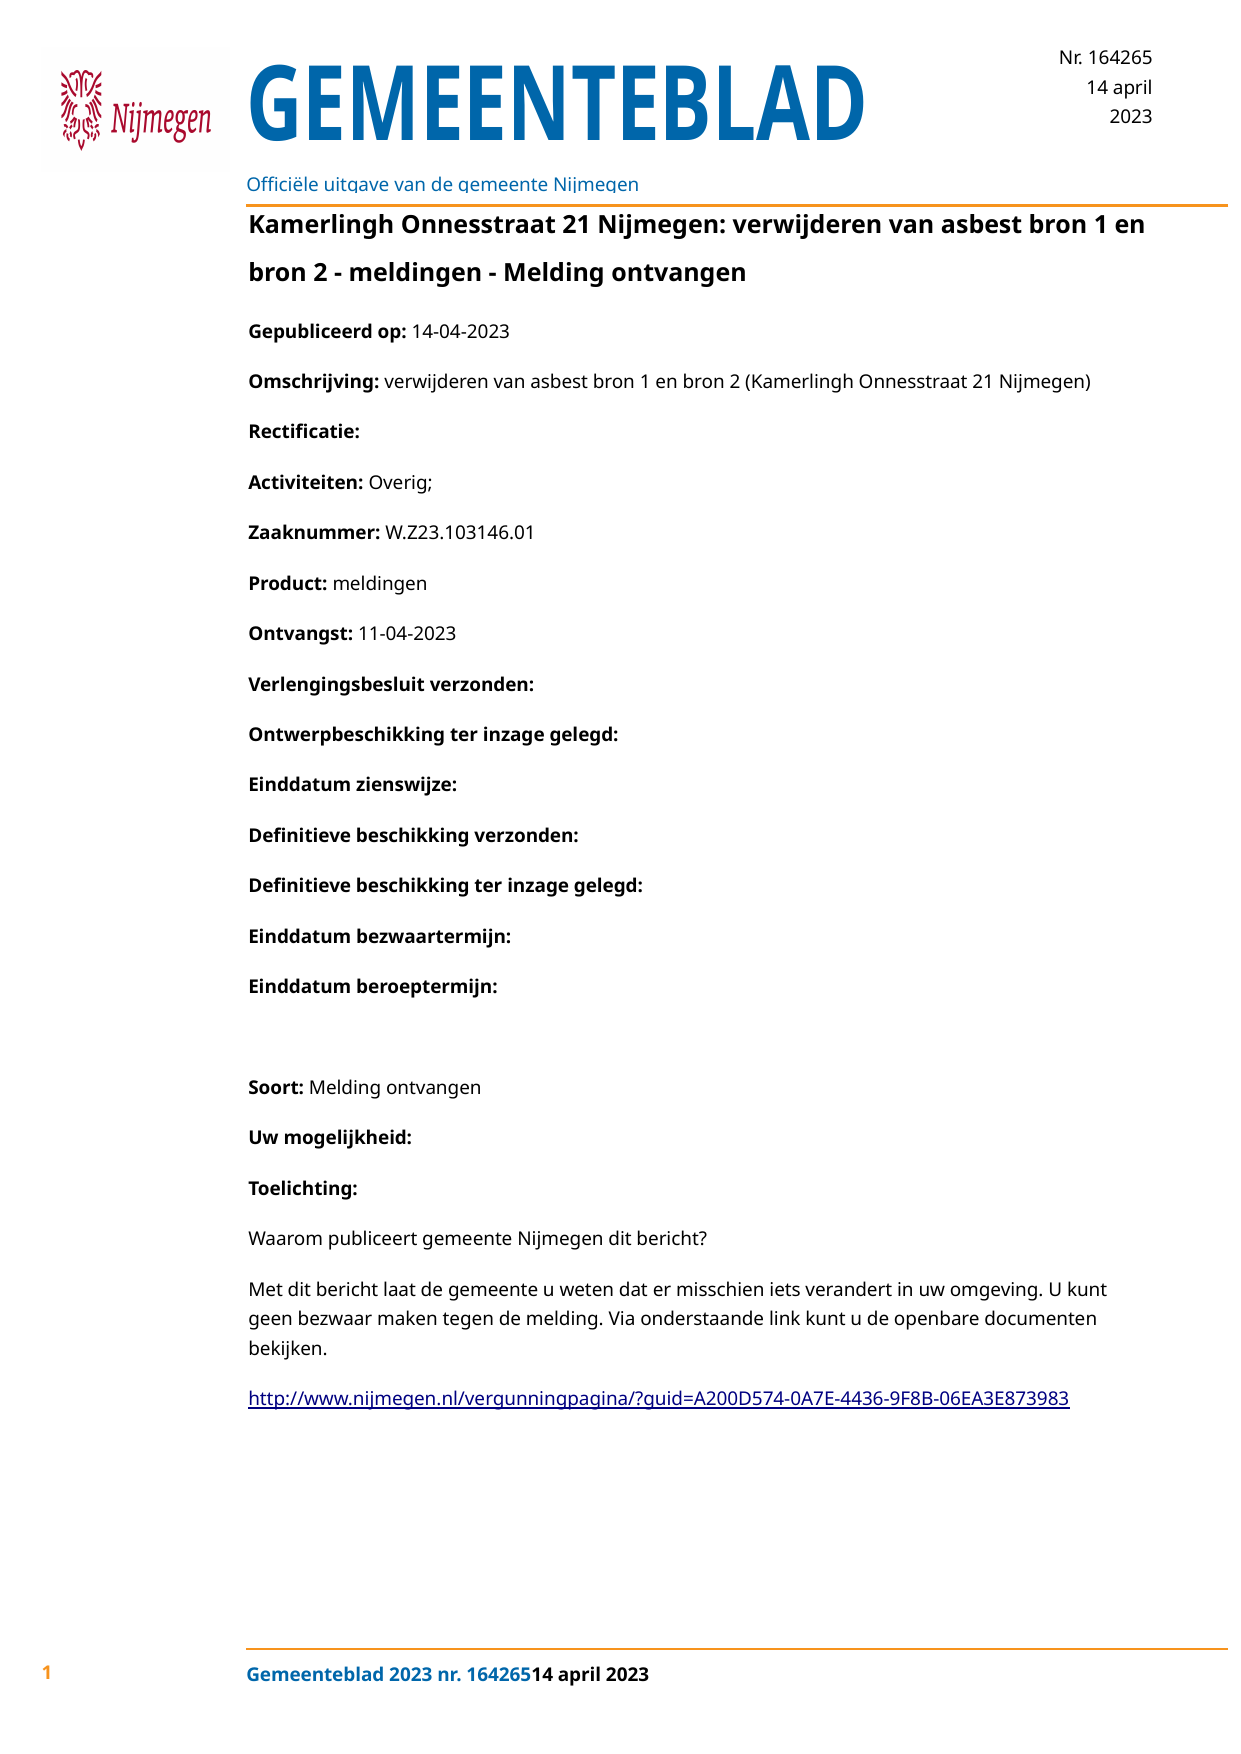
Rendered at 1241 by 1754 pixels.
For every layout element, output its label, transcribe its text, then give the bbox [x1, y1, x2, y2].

text Activiteiten: Overig; [248, 469, 1152, 495]
text Einddatum zienswijze: [248, 772, 1152, 797]
text Ontwerpbeschikking ter inzage gelegd: [248, 721, 1152, 747]
text Waarom publiceert gemeente Nijmegen dit bericht? [248, 1225, 1152, 1251]
text Uw mogelijkheid: [248, 1124, 1152, 1150]
picture [41, 47, 231, 172]
text Met dit bericht laat de gemeente u weten dat er misschien iets verandert in uw omgeving. U kunt geen bezwaar maken tegen de melding. Via onderstaande link kunt u de openbare documenten bekijken. [248, 1276, 1152, 1361]
text Ontvangst: 11-04-2023 [248, 620, 1152, 646]
text Gepubliceerd op: 14-04-2023 [248, 318, 1152, 344]
text Definitieve beschikking verzonden: [248, 822, 1152, 848]
text Definitieve beschikking ter inzage gelegd: [248, 872, 1152, 898]
text Omschrijving: verwijderen van asbest bron 1 en bron 2 (Kamerlingh Onnesstraat 21 Nijmegen) [248, 368, 1152, 394]
text Einddatum bezwaartermijn: [248, 923, 1152, 949]
text Zaaknummer: W.Z23.103146.01 [248, 519, 1152, 545]
text Product: meldingen [248, 570, 1152, 596]
text Kamerlingh Onnesstraat 21 Nijmegen: verwijderen van asbest bron 1 en bron 2 - meldingen - Melding ontvangen [248, 207, 1152, 288]
text Rectificatie: [248, 419, 1152, 444]
text http://www.nijmegen.nl/vergunningpagina/?guid=A200D574-0A7E-4436-9F8B-06EA3E873983 [248, 1385, 1152, 1411]
text Toelichting: [248, 1175, 1152, 1201]
text Einddatum beroeptermijn: [248, 973, 1152, 999]
text Verlengingsbesluit verzonden: [248, 671, 1152, 697]
text Soort: Melding ontvangen [248, 1074, 1152, 1100]
